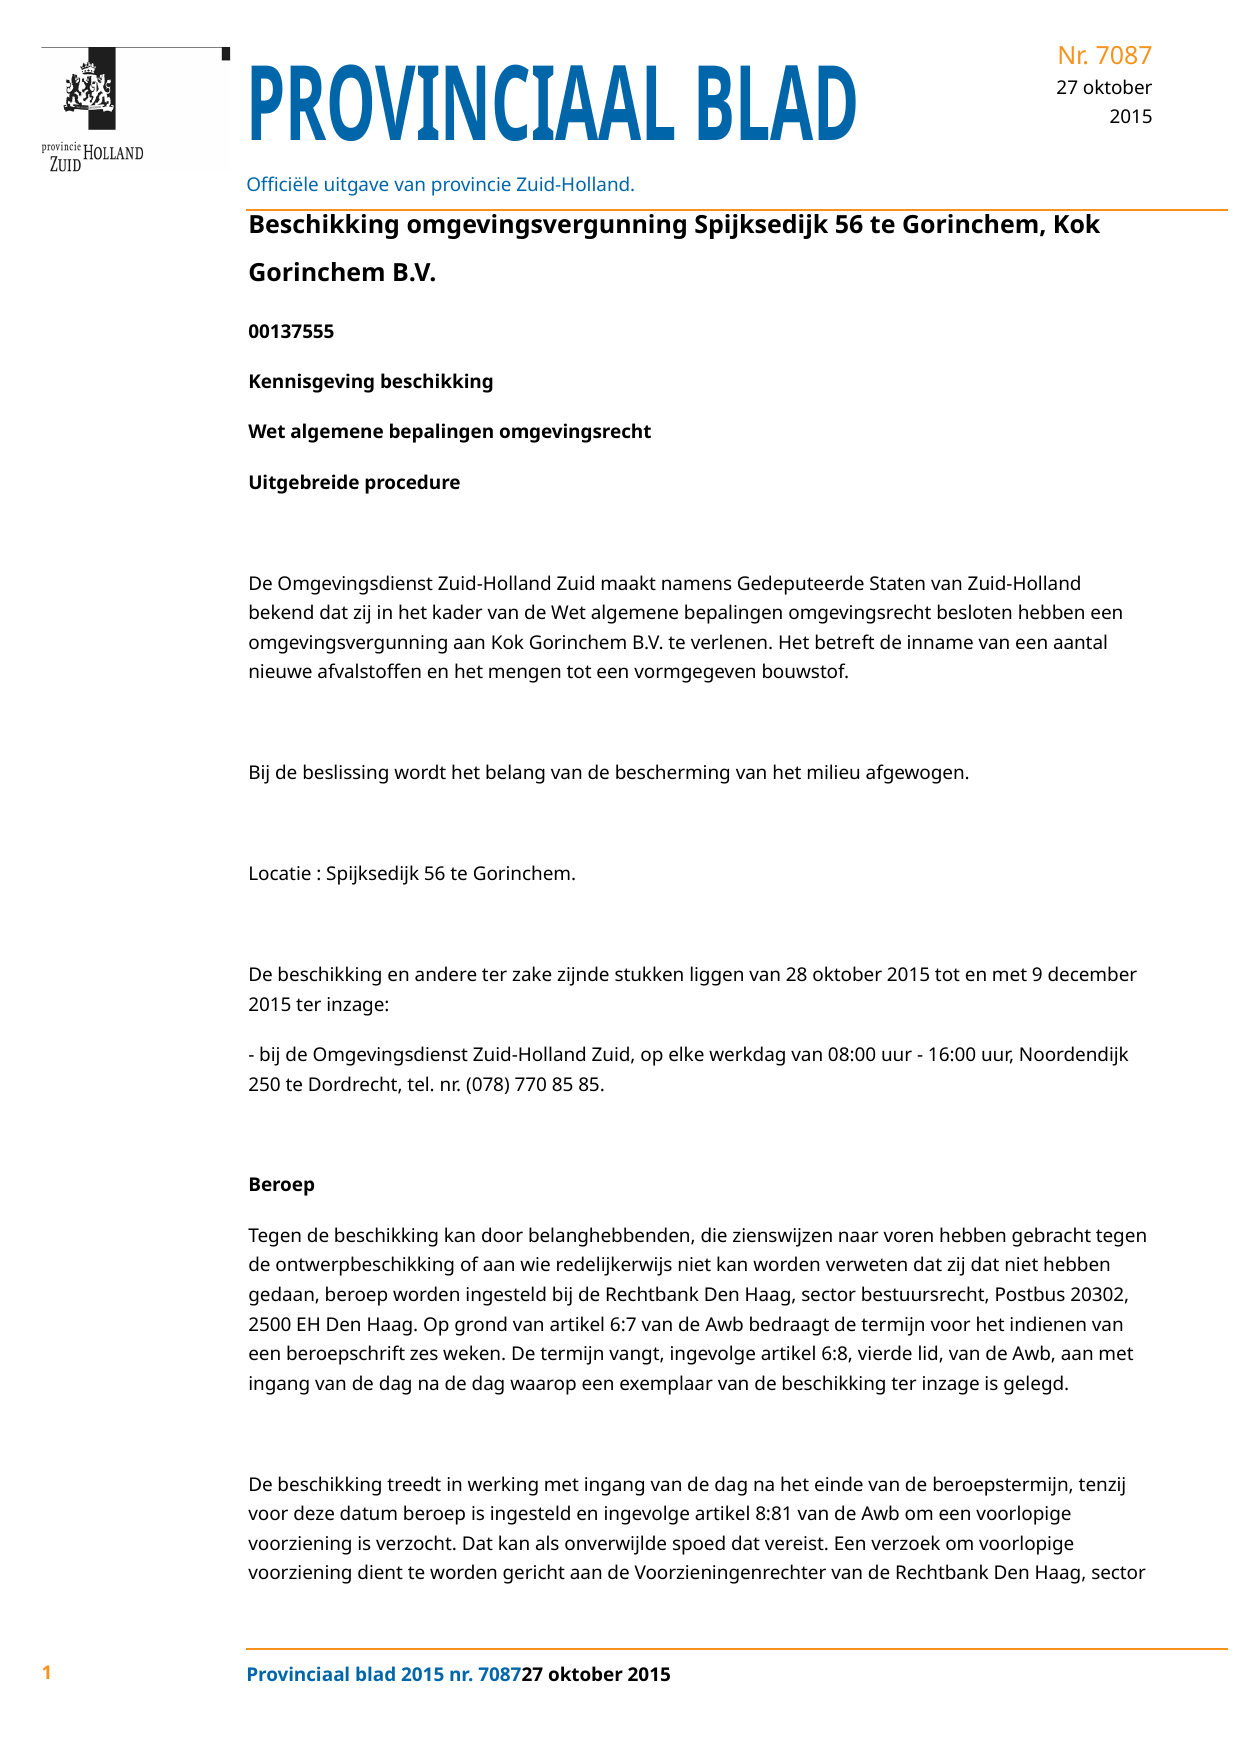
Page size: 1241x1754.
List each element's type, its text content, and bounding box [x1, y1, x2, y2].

picture [41, 47, 231, 172]
text De beschikking en andere ter zake zijnde stukken liggen van 28 oktober 2015 tot en met 9 december 2015 ter inzage: [248, 961, 1152, 1017]
text Bij de beslissing wordt het belang van de bescherming van het milieu afgewogen. [248, 759, 1152, 785]
text Beroep [248, 1172, 1152, 1197]
text - bij de Omgevingsdienst Zuid-Holland Zuid, op elke werkdag van 08:00 uur - 16:00 uur, Noordendijk 250 te Dordrecht, tel. nr. (078) 770 85 85. [248, 1041, 1152, 1097]
text De Omgevingsdienst Zuid-Holland Zuid maakt namens Gedeputeerde Staten van Zuid-Holland bekend dat zij in het kader van de Wet algemene bepalingen omgevingsrecht besloten hebben een omgevingsvergunning aan Kok Gorinchem B.V. te verlenen. Het betreft de inname van een aantal nieuwe afvalstoffen en het mengen tot een vormgegeven bouwstof. [248, 570, 1152, 684]
text De beschikking treedt in werking met ingang van de dag na het einde van de beroepstermijn, tenzij voor deze datum beroep is ingesteld en ingevolge artikel 8:81 van de Awb om een voorlopige voorziening is verzocht. Dat kan als onverwijlde spoed dat vereist. Een verzoek om voorlopige voorziening dient te worden gericht aan de Voorzieningenrechter van de Rechtbank Den Haag, sector [248, 1471, 1152, 1585]
text Beschikking omgevingsvergunning Spijksedijk 56 te Gorinchem, Kok Gorinchem B.V. [248, 211, 1152, 288]
text Kennisgeving beschikking [248, 368, 1152, 394]
text Uitgebreide procedure [248, 469, 1152, 495]
text Tegen de beschikking kan door belanghebbenden, die zienswijzen naar voren hebben gebracht tegen de ontwerpbeschikking of aan wie redelijkerwijs niet kan worden verweten dat zij dat niet hebben gedaan, beroep worden ingesteld bij de Rechtbank Den Haag, sector bestuursrecht, Postbus 20302, 2500 EH Den Haag. Op grond van artikel 6:7 van de Awb bedraagt de termijn voor het indienen van een beroepschrift zes weken. De termijn vangt, ingevolge artikel 6:8, vierde lid, van de Awb, aan met ingang van de dag na de dag waarop een exemplaar van de beschikking ter inzage is gelegd. [248, 1222, 1152, 1396]
text Wet algemene bepalingen omgevingsrecht [248, 419, 1152, 444]
text 00137555 [248, 318, 1152, 344]
text Locatie : Spijksedijk 56 te Gorinchem. [248, 860, 1152, 886]
